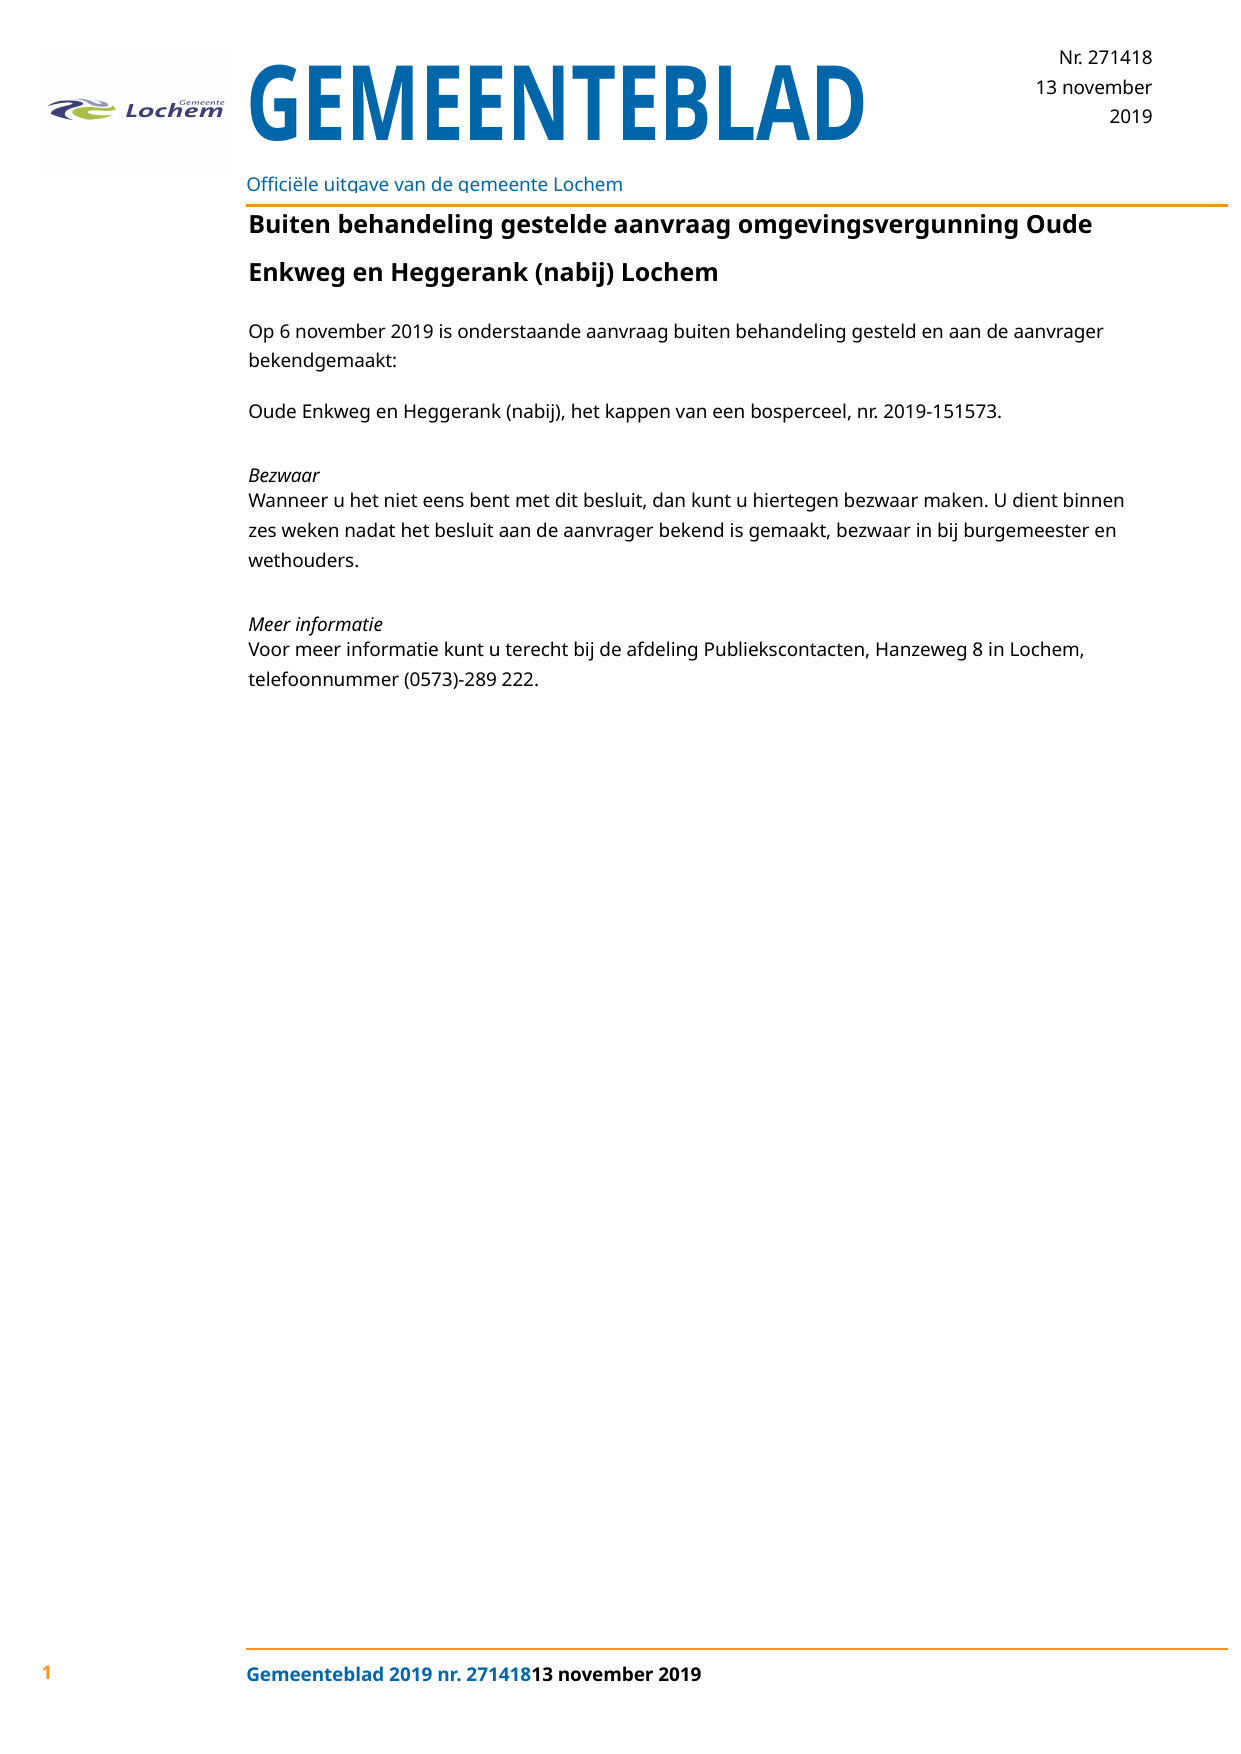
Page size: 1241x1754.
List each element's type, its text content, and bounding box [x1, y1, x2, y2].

text Bezwaar [248, 462, 1152, 488]
text Meer informatie [248, 611, 1152, 636]
text Op 6 november 2019 is onderstaande aanvraag buiten behandeling gesteld en aan de aanvrager bekendgemaakt: [248, 318, 1152, 373]
text Oude Enkweg en Heggerank (nabij), het kappen van een bosperceel, nr. 2019-151573. [248, 398, 1152, 424]
text Buiten behandeling gestelde aanvraag omgevingsvergunning Oude Enkweg en Heggerank (nabij) Lochem [248, 207, 1152, 288]
text Wanneer u het niet eens bent met dit besluit, dan kunt u hiertegen bezwaar maken. U dient binnen zes weken nadat het besluit aan de aanvrager bekend is gemaakt, bezwaar in bij burgemeester en wethouders. [248, 488, 1152, 572]
picture [41, 47, 231, 172]
text Voor meer informatie kunt u terecht bij de afdeling Publiekscontacten, Hanzeweg 8 in Lochem, telefoonnummer (0573)-289 222. [248, 636, 1152, 692]
